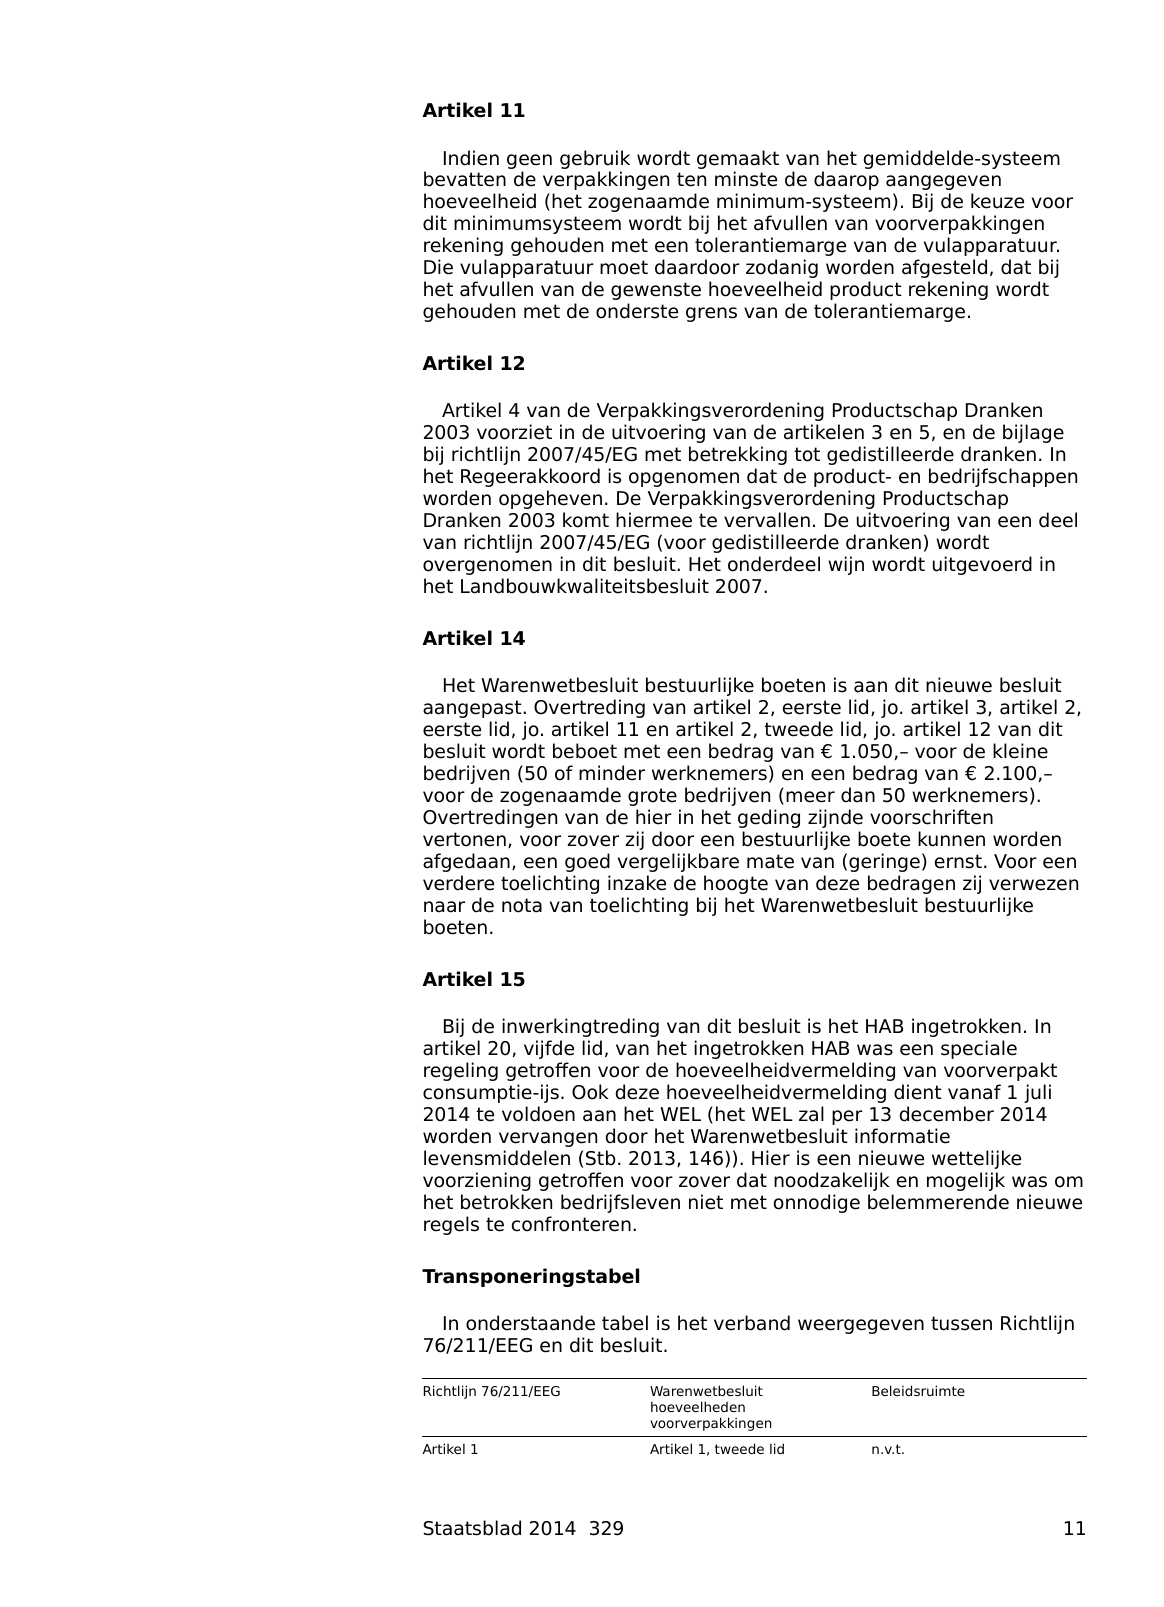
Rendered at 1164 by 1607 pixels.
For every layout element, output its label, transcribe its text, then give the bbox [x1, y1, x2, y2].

subtitle Artikel 12 [422, 353, 1087, 375]
table_cell Artikel 1, tweede lid [644, 1437, 865, 1457]
text Artikel 4 van de Verpakkingsverordening Productschap Dranken 2003 voorziet in de uitvoering van de artikelen 3 en 5, en de bijlage bij richtlijn 2007/45/EG met betrekking tot gedistilleerde dranken. In het Regeerakkoord is opgenomen dat de product- en bedrijfschappen worden opgeheven. De Verpakkingsverordening Productschap Dranken 2003 komt hiermee te vervallen. De uitvoering van een deel van richtlijn 2007/45/EG (voor gedistilleerde dranken) wordt overgenomen in dit besluit. Het onderdeel wijn wordt uitgevoerd in het Landbouwkwaliteitsbesluit 2007. [422, 400, 1087, 598]
table_cell Artikel 1 [422, 1437, 644, 1457]
subtitle Artikel 15 [422, 969, 1087, 991]
table_cell n.v.t. [865, 1437, 1087, 1457]
table_header Richtlijn 76/211/EEG [422, 1379, 644, 1436]
text In onderstaande tabel is het verband weergegeven tussen Richtlijn 76/211/EEG en dit besluit. [422, 1312, 1087, 1356]
text Indien geen gebruik wordt gemaakt van het gemiddelde-systeem bevatten de verpakkingen ten minste de daarop aangegeven hoeveelheid (het zogenaamde minimum-systeem). Bij de keuze voor dit minimumsysteem wordt bij het afvullen van voorverpakkingen rekening gehouden met een tolerantiemarge van de vulapparatuur. Die vulapparatuur moet daardoor zodanig worden afgesteld, dat bij het afvullen van de gewenste hoeveelheid product rekening wordt gehouden met de onderste grens van de tolerantiemarge. [422, 147, 1087, 323]
subtitle Artikel 11 [422, 100, 1087, 122]
text Het Warenwetbesluit bestuurlijke boeten is aan dit nieuwe besluit aangepast. Overtreding van artikel 2, eerste lid, jo. artikel 3, artikel 2, eerste lid, jo. artikel 11 en artikel 2, tweede lid, jo. artikel 12 van dit besluit wordt beboet met een bedrag van € 1.050,– voor de kleine bedrijven (50 of minder werknemers) en een bedrag van € 2.100,– voor de zogenaamde grote bedrijven (meer dan 50 werknemers). Overtredingen van de hier in het geding zijnde voorschriften vertonen, voor zover zij door een bestuurlijke boete kunnen worden afgedaan, een goed vergelijkbare mate van (geringe) ernst. Voor een verdere toelichting inzake de hoogte van deze bedragen zij verwezen naar de nota van toelichting bij het Warenwetbesluit bestuurlijke boeten. [422, 675, 1087, 939]
subtitle Artikel 14 [422, 628, 1087, 650]
text Bij de inwerkingtreding van dit besluit is het HAB ingetrokken. In artikel 20, vijfde lid, van het ingetrokken HAB was een speciale regeling getroffen voor de hoeveelheidvermelding van voorverpakt consumptie-ijs. Ook deze hoeveelheidvermelding dient vanaf 1 juli 2014 te voldoen aan het WEL (het WEL zal per 13 december 2014 worden vervangen door het Warenwetbesluit informatie levensmiddelen (Stb. 2013, 146)). Hier is een nieuwe wettelijke voorziening getroffen voor zover dat noodzakelijk en mogelijk was om het betrokken bedrijfsleven niet met onnodige belemmerende nieuwe regels te confronteren. [422, 1016, 1087, 1236]
subtitle Transponeringstabel [422, 1266, 1087, 1287]
table_header Warenwetbesluit hoeveelheden voorverpakkingen [644, 1379, 865, 1436]
table_header Beleidsruimte [865, 1379, 1087, 1436]
